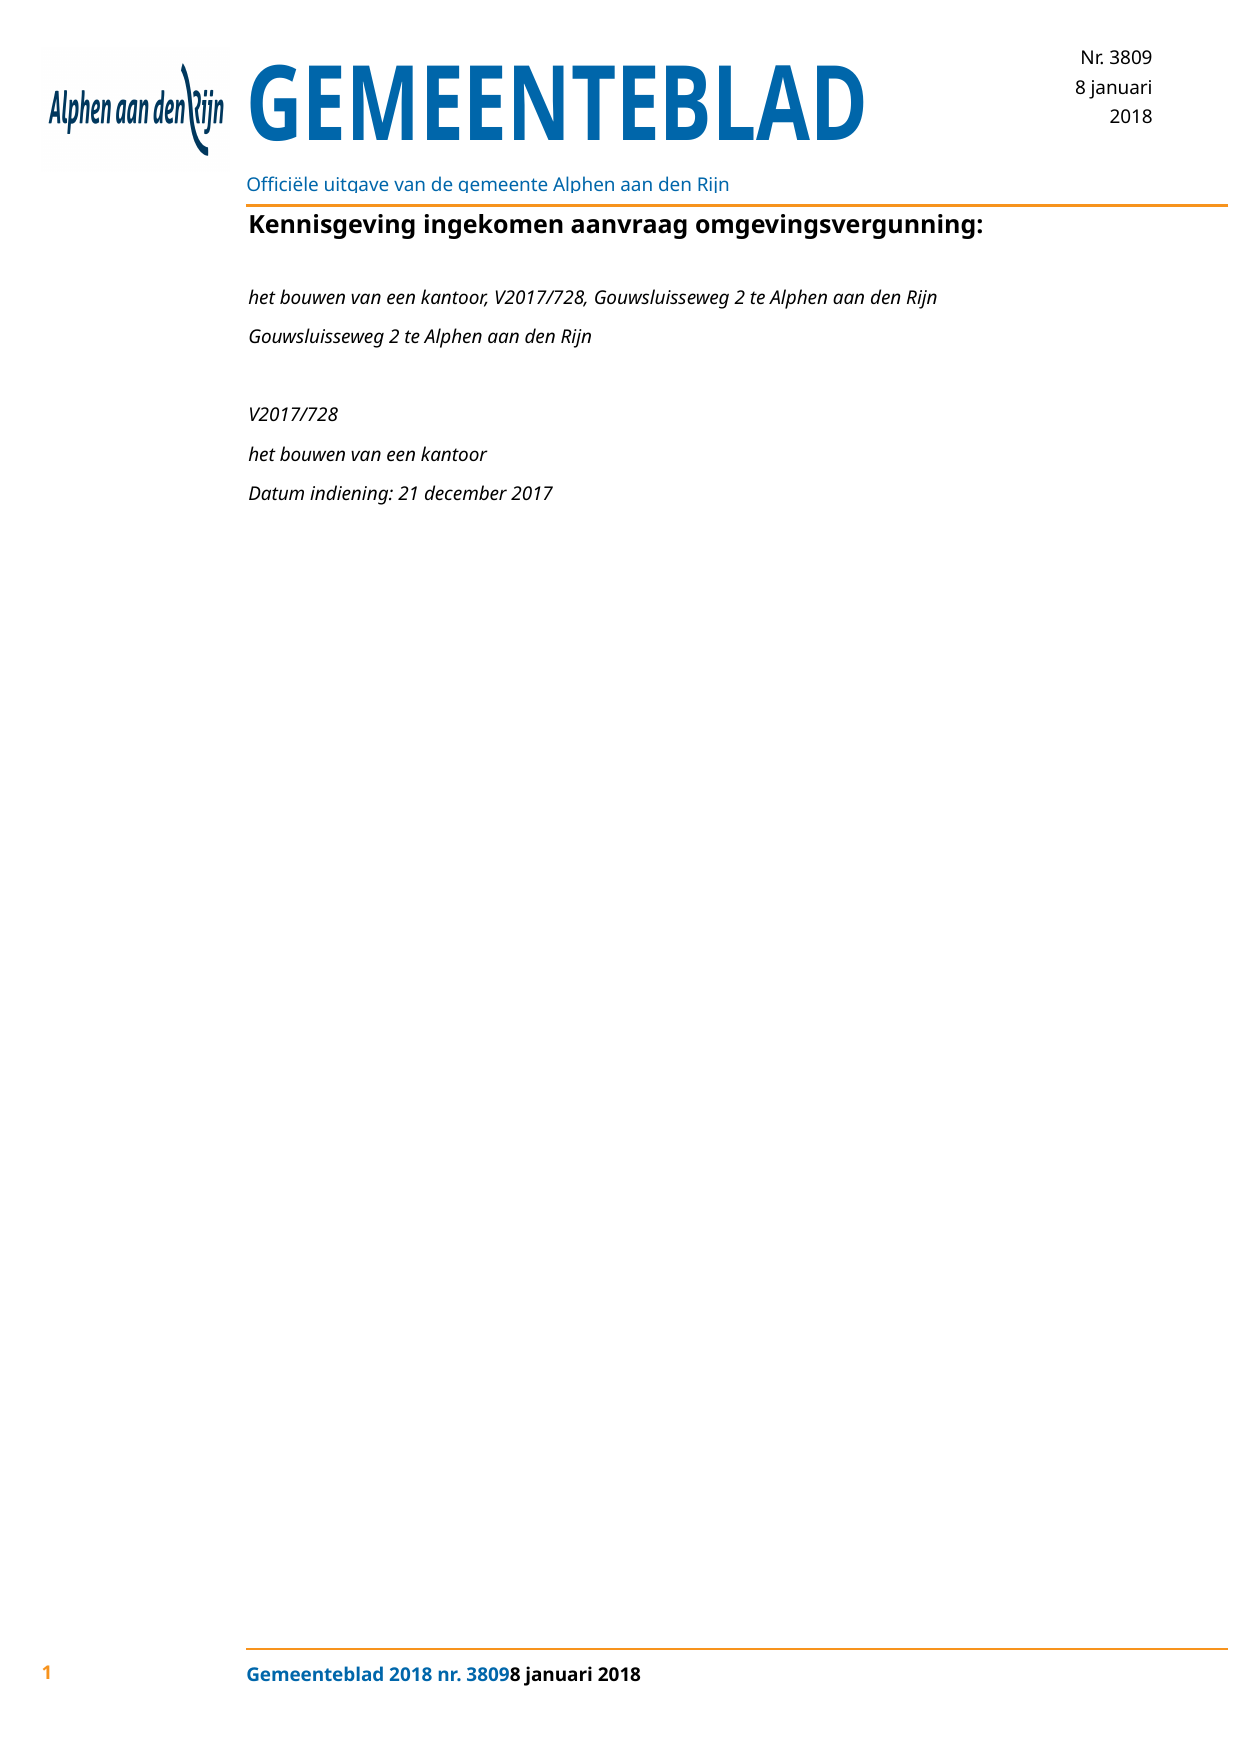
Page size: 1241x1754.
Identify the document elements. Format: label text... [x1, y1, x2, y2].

text Gouwsluisseweg 2 te Alphen aan den Rijn [248, 323, 1152, 349]
text het bouwen van een kantoor [248, 441, 1152, 467]
text V2017/728 [248, 402, 1152, 427]
text het bouwen van een kantoor, V2017/728, Gouwsluisseweg 2 te Alphen aan den Rijn [248, 284, 1152, 309]
text Kennisgeving ingekomen aanvraag omgevingsvergunning: [248, 207, 1152, 241]
picture [41, 47, 231, 172]
text Datum indiening: 21 december 2017 [248, 480, 1152, 506]
